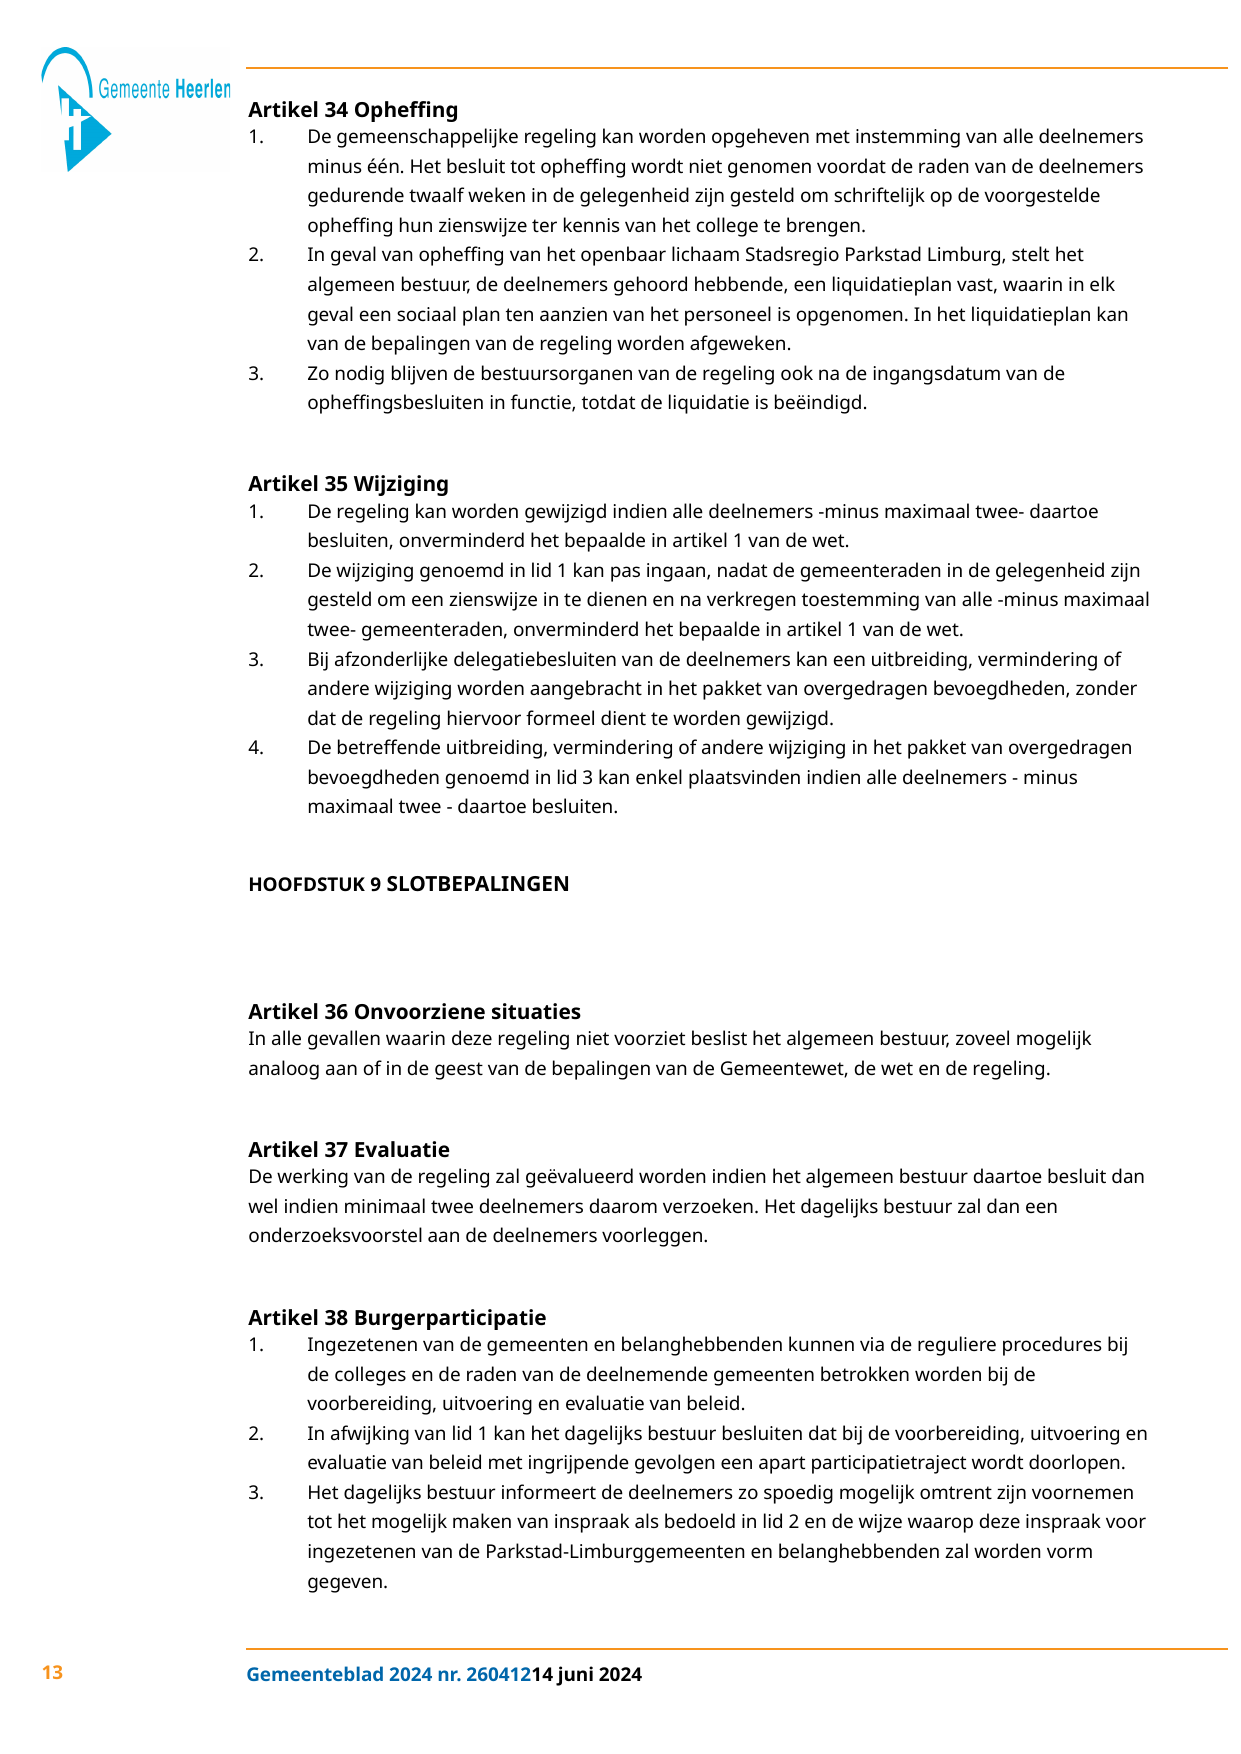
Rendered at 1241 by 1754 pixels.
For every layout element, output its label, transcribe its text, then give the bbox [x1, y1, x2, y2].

text Artikel 34 Opheffing [248, 95, 1152, 123]
list De gemeenschappelijke regeling kan worden opgeheven met instemming van alle deelnemers minus één. Het besluit tot opheffing wordt niet genomen voordat de raden van de deelnemers gedurende twaalf weken in de gelegenheid zijn gesteld om schriftelijk op de voorgestelde opheffing hun zienswijze ter kennis van het college te brengen. [248, 123, 1152, 238]
picture [41, 47, 231, 172]
list Ingezetenen van de gemeenten en belanghebbenden kunnen via de reguliere procedures bij de colleges en de raden van de deelnemende gemeenten betrokken worden bij de voorbereiding, uitvoering en evaluatie van beleid. [248, 1331, 1152, 1416]
list Zo nodig blijven de bestuursorganen van de regeling ook na de ingangsdatum van de opheffingsbesluiten in functie, totdat de liquidatie is beëindigd. [248, 360, 1152, 415]
list In geval van opheffing van het openbaar lichaam Stadsregio Parkstad Limburg, stelt het algemeen bestuur‚ de deelnemers gehoord hebbende, een liquidatieplan vast, waarin in elk geval een sociaal plan ten aanzien van het personeel is opgenomen. In het liquidatieplan kan van de bepalingen van de regeling worden afgeweken. [248, 242, 1152, 356]
list De regeling kan worden gewijzigd indien alle deelnemers -minus maximaal twee- daartoe besluiten, onverminderd het bepaalde in artikel 1 van de wet. [248, 498, 1152, 553]
list De betreffende uitbreiding, vermindering of andere wijziging in het pakket van overgedragen bevoegdheden genoemd in lid 3 kan enkel plaatsvinden indien alle deelnemers - minus maximaal twee - daartoe besluiten. [248, 734, 1152, 819]
text Artikel 36 Onvoorziene situaties [248, 997, 1152, 1026]
list De wijziging genoemd in lid 1 kan pas ingaan, nadat de gemeenteraden in de gelegenheid zijn gesteld om een zienswijze in te dienen en na verkregen toestemming van alle -minus maximaal twee- gemeenteraden, onverminderd het bepaalde in artikel 1 van de wet. [248, 557, 1152, 642]
text Artikel 38 Burgerparticipatie [248, 1303, 1152, 1331]
list Het dagelijks bestuur informeert de deelnemers zo spoedig mogelijk omtrent zijn voornemen tot het mogelijk maken van inspraak als bedoeld in lid 2 en de wijze waarop deze inspraak voor ingezetenen van de Parkstad-Limburggemeenten en belanghebbenden zal worden vorm gegeven. [248, 1479, 1152, 1593]
text Artikel 35 Wijziging [248, 469, 1152, 498]
text Artikel 37 Evaluatie [248, 1135, 1152, 1163]
list In afwijking van lid 1 kan het dagelijks bestuur besluiten dat bij de voorbereiding, uitvoering en evaluatie van beleid met ingrijpende gevolgen een apart participatietraject wordt doorlopen. [248, 1420, 1152, 1475]
text In alle gevallen waarin deze regeling niet voorziet beslist het algemeen bestuur, zoveel mogelijk analoog aan of in de geest van de bepalingen van de Gemeentewet, de wet en de regeling. [248, 1026, 1152, 1081]
text HOOFDSTUK 9 SLOTBEPALINGEN [248, 869, 1152, 897]
list Bij afzonderlijke delegatiebesluiten van de deelnemers kan een uitbreiding, vermindering of andere wijziging worden aangebracht in het pakket van overgedragen bevoegdheden, zonder dat de regeling hiervoor formeel dient te worden gewijzigd. [248, 646, 1152, 731]
text De werking van de regeling zal geëvalueerd worden indien het algemeen bestuur daartoe besluit dan wel indien minimaal twee deelnemers daarom verzoeken. Het dagelijks bestuur zal dan een onderzoeksvoorstel aan de deelnemers voorleggen. [248, 1163, 1152, 1248]
picture [41, 47, 59, 70]
